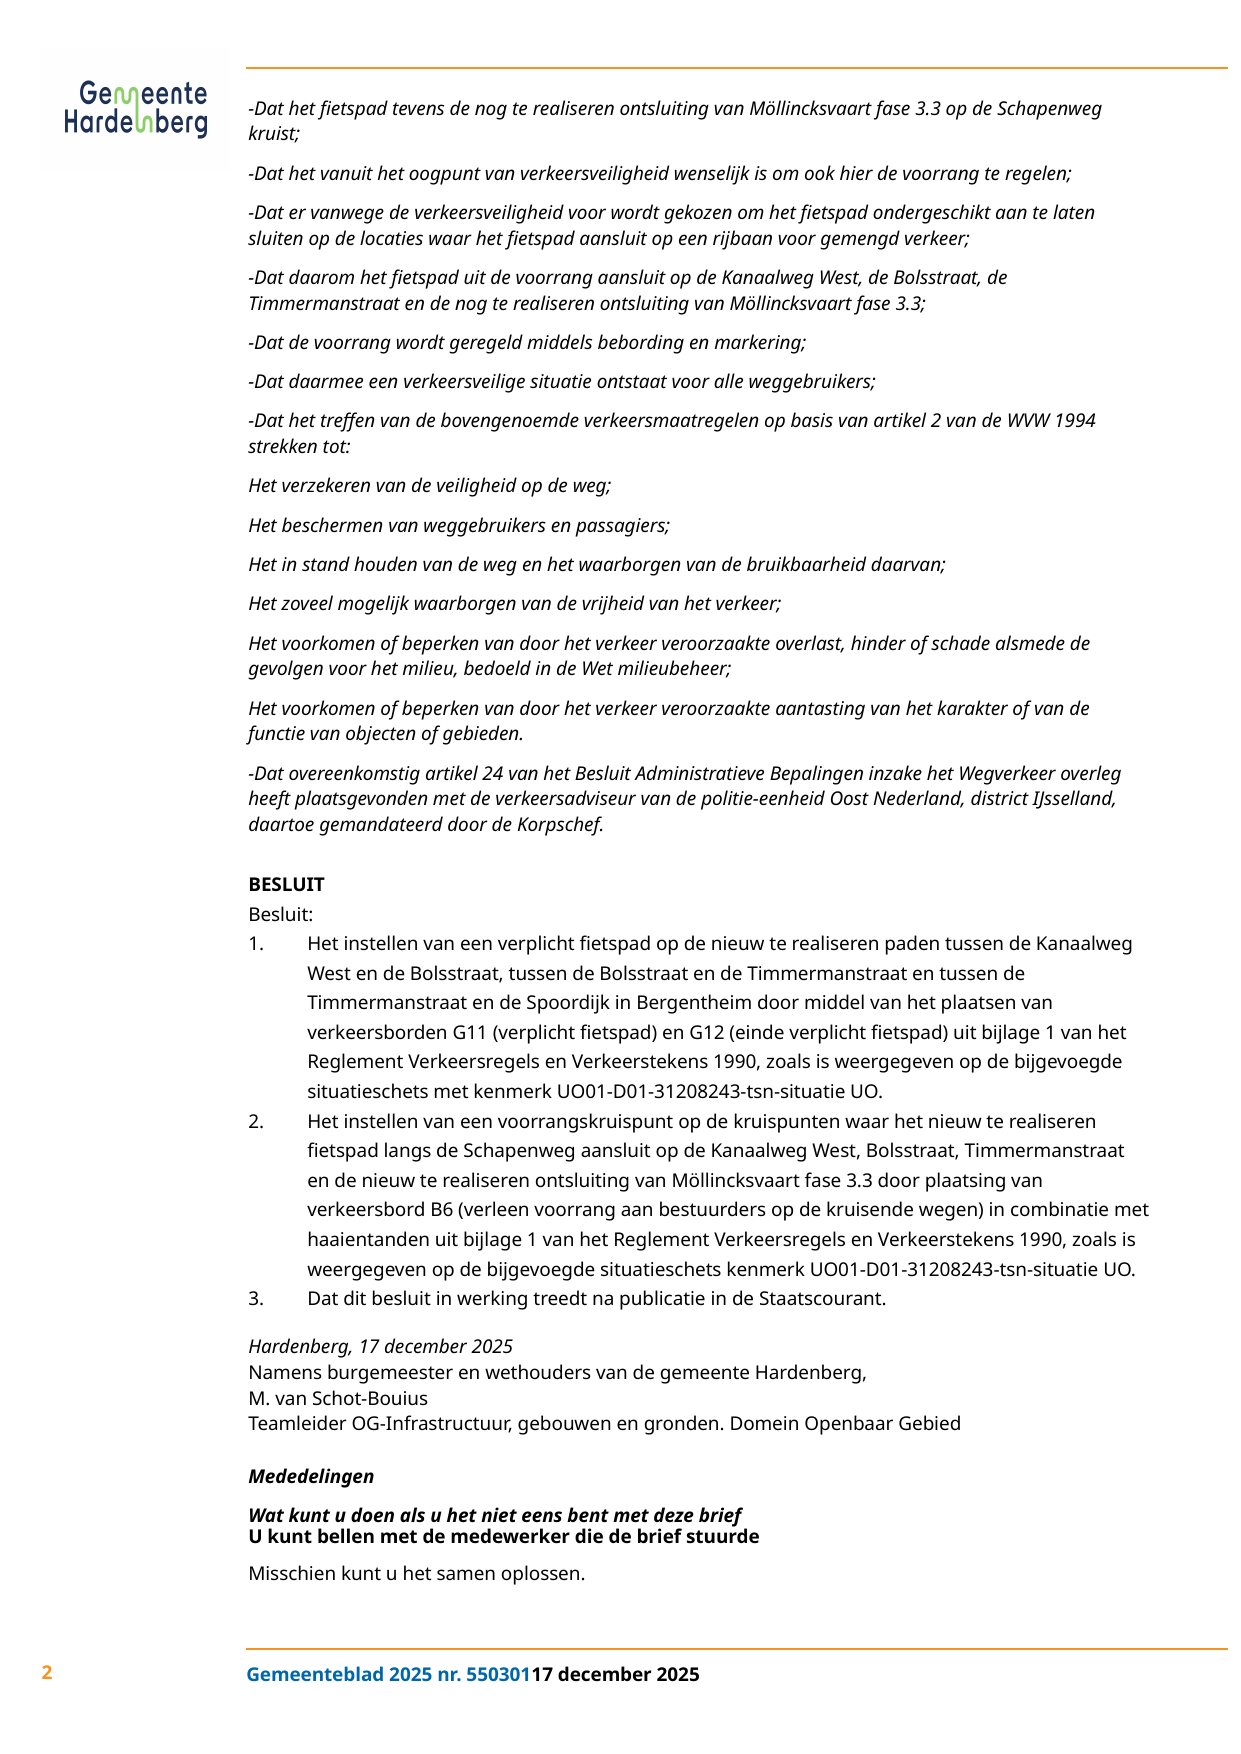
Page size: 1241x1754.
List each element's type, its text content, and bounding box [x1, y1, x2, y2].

picture [41, 47, 231, 172]
text Mededelingen [248, 1463, 1152, 1489]
text -Dat het vanuit het oogpunt van verkeersveiligheid wenselijk is om ook hier de voorrang te regelen; [248, 160, 1152, 186]
text Het in stand houden van de weg en het waarborgen van de bruikbaarheid daarvan; [248, 551, 1152, 577]
text -Dat daarmee een verkeersveilige situatie ontstaat voor alle weggebruikers; [248, 368, 1152, 394]
text BESLUIT [248, 871, 1152, 897]
text -Dat er vanwege de verkeersveiligheid voor wordt gekozen om het fietspad ondergeschikt aan te laten sluiten op de locaties waar het fietspad aansluit op een rijbaan voor gemengd verkeer; [248, 199, 1152, 251]
list Dat dit besluit in werking treedt na publicatie in de Staatscourant. [248, 1285, 1152, 1311]
text Besluit: [248, 901, 1152, 927]
text M. van Schot-Bouius [248, 1385, 1152, 1410]
text Misschien kunt u het samen oplossen. [248, 1565, 1152, 1584]
list Het instellen van een voorrangskruispunt op de kruispunten waar het nieuw te realiseren fietspad langs de Schapenweg aansluit op de Kanaalweg West, Bolsstraat, Timmermanstraat en de nieuw te realiseren ontsluiting van Möllincksvaart fase 3.3 door plaatsing van verkeersbord B6 (verleen voorrang aan bestuurders op de kruisende wegen) in combinatie met haaientanden uit bijlage 1 van het Reglement Verkeersregels en Verkeerstekens 1990, zoals is weergegeven op de bijgevoegde situatieschets kenmerk UO01-D01-31208243-tsn-situatie UO. [248, 1108, 1152, 1282]
text Het voorkomen of beperken van door het verkeer veroorzaakte aantasting van het karakter of van de functie van objecten of gebieden. [248, 695, 1152, 746]
text Teamleider OG-Infrastructuur, gebouwen en gronden. Domein Openbaar Gebied [248, 1410, 1152, 1436]
text Het verzekeren van de veiligheid op de weg; [248, 473, 1152, 498]
text Het voorkomen of beperken van door het verkeer veroorzaakte overlast, hinder of schade alsmede de gevolgen voor het milieu, bedoeld in de Wet milieubeheer; [248, 630, 1152, 681]
text Namens burgemeester en wethouders van de gemeente Hardenberg, [248, 1359, 1152, 1385]
text -Dat de voorrang wordt geregeld middels bebording en markering; [248, 329, 1152, 355]
text -Dat overeenkomstig artikel 24 van het Besluit Administratieve Bepalingen inzake het Wegverkeer overleg heeft plaatsgevonden met de verkeersadviseur van de politie-eenheid Oost Nederland, district IJsselland, daartoe gemandateerd door de Korpschef. [248, 760, 1152, 837]
text Wat kunt u doen als u het niet eens bent met deze brief [248, 1503, 1152, 1528]
text Hardenberg, 17 december 2025 [248, 1333, 1152, 1359]
list Het instellen van een verplicht fietspad op de nieuw te realiseren paden tussen de Kanaalweg West en de Bolsstraat, tussen de Bolsstraat en de Timmermanstraat en tussen de Timmermanstraat en de Spoordijk in Bergentheim door middel van het plaatsen van verkeersborden G11 (verplicht fietspad) en G12 (einde verplicht fietspad) uit bijlage 1 van het Reglement Verkeersregels en Verkeerstekens 1990, zoals is weergegeven op de bijgevoegde situatieschets met kenmerk UO01-D01-31208243-tsn-situatie UO. [248, 930, 1152, 1104]
text Het beschermen van weggebruikers en passagiers; [248, 512, 1152, 538]
text -Dat het fietspad tevens de nog te realiseren ontsluiting van Möllincksvaart fase 3.3 op de Schapenweg kruist; [248, 95, 1152, 146]
text Het zoveel mogelijk waarborgen van de vrijheid van het verkeer; [248, 590, 1152, 616]
text U kunt bellen met de medewerker die de brief stuurde [248, 1528, 1152, 1548]
text -Dat het treffen van de bovengenoemde verkeersmaatregelen op basis van artikel 2 van de WVW 1994 strekken tot: [248, 408, 1152, 459]
text -Dat daarom het fietspad uit de voorrang aansluit op de Kanaalweg West, de Bolsstraat, de Timmermanstraat en de nog te realiseren ontsluiting van Möllincksvaart fase 3.3; [248, 264, 1152, 316]
